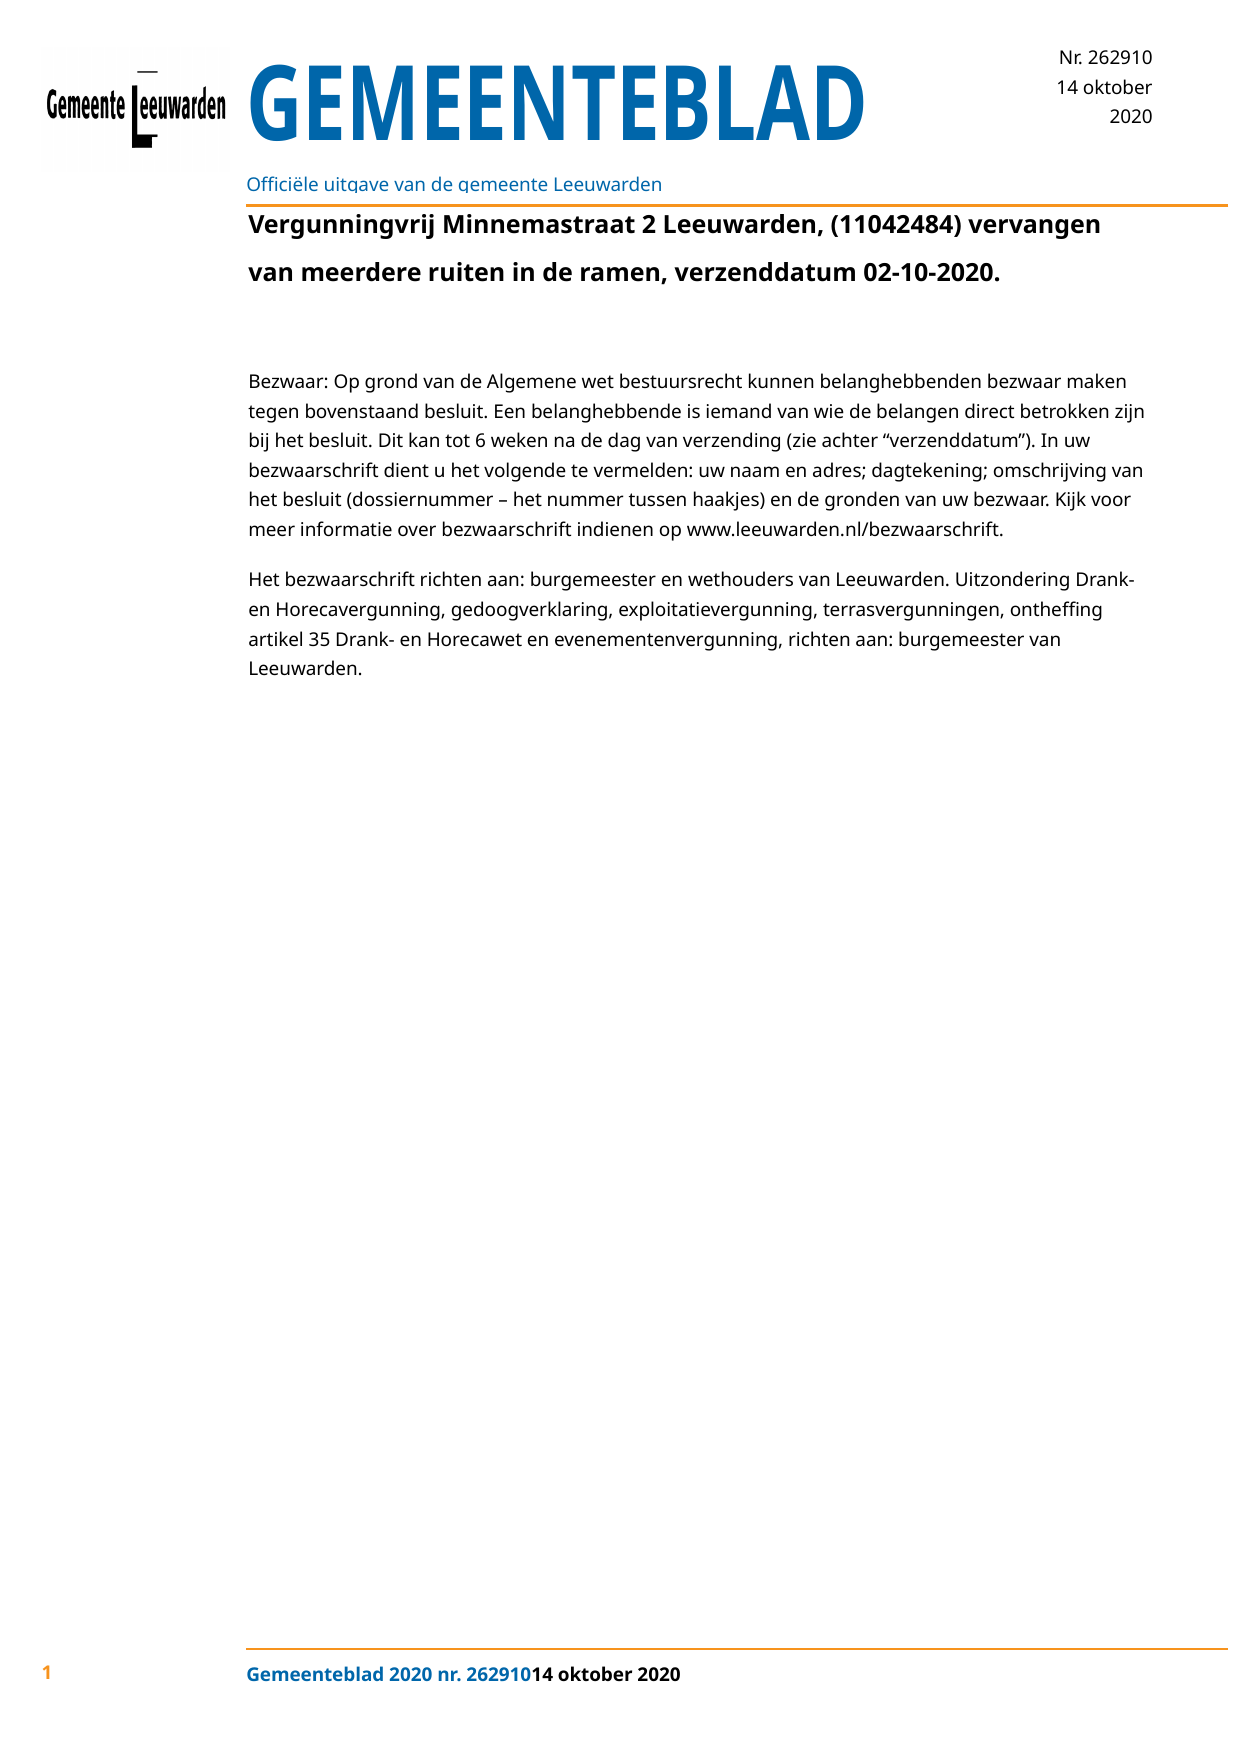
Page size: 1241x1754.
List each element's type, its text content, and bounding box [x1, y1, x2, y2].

text Bezwaar: Op grond van de Algemene wet bestuursrecht kunnen belanghebbenden bezwaar maken tegen bovenstaand besluit. Een belanghebbende is iemand van wie de belangen direct betrokken zijn bij het besluit. Dit kan tot 6 weken na de dag van verzending (zie achter “verzenddatum”). In uw bezwaarschrift dient u het volgende te vermelden: uw naam en adres; dagtekening; omschrijving van het besluit (dossiernummer – het nummer tussen haakjes) en de gronden van uw bezwaar. Kijk voor meer informatie over bezwaarschrift indienen op www.leeuwarden.nl/bezwaarschrift. [248, 368, 1152, 542]
text Het bezwaarschrift richten aan: burgemeester en wethouders van Leeuwarden. Uitzondering Drank- en Horecavergunning, gedoogverklaring, exploitatievergunning, terrasvergunningen, ontheffing artikel 35 Drank- en Horecawet en evenementenvergunning, richten aan: burgemeester van Leeuwarden. [248, 567, 1152, 681]
text Vergunningvrij Minnemastraat 2 Leeuwarden, (11042484) vervangen van meerdere ruiten in de ramen, verzenddatum 02-10-2020. [248, 207, 1152, 288]
picture [41, 47, 231, 172]
